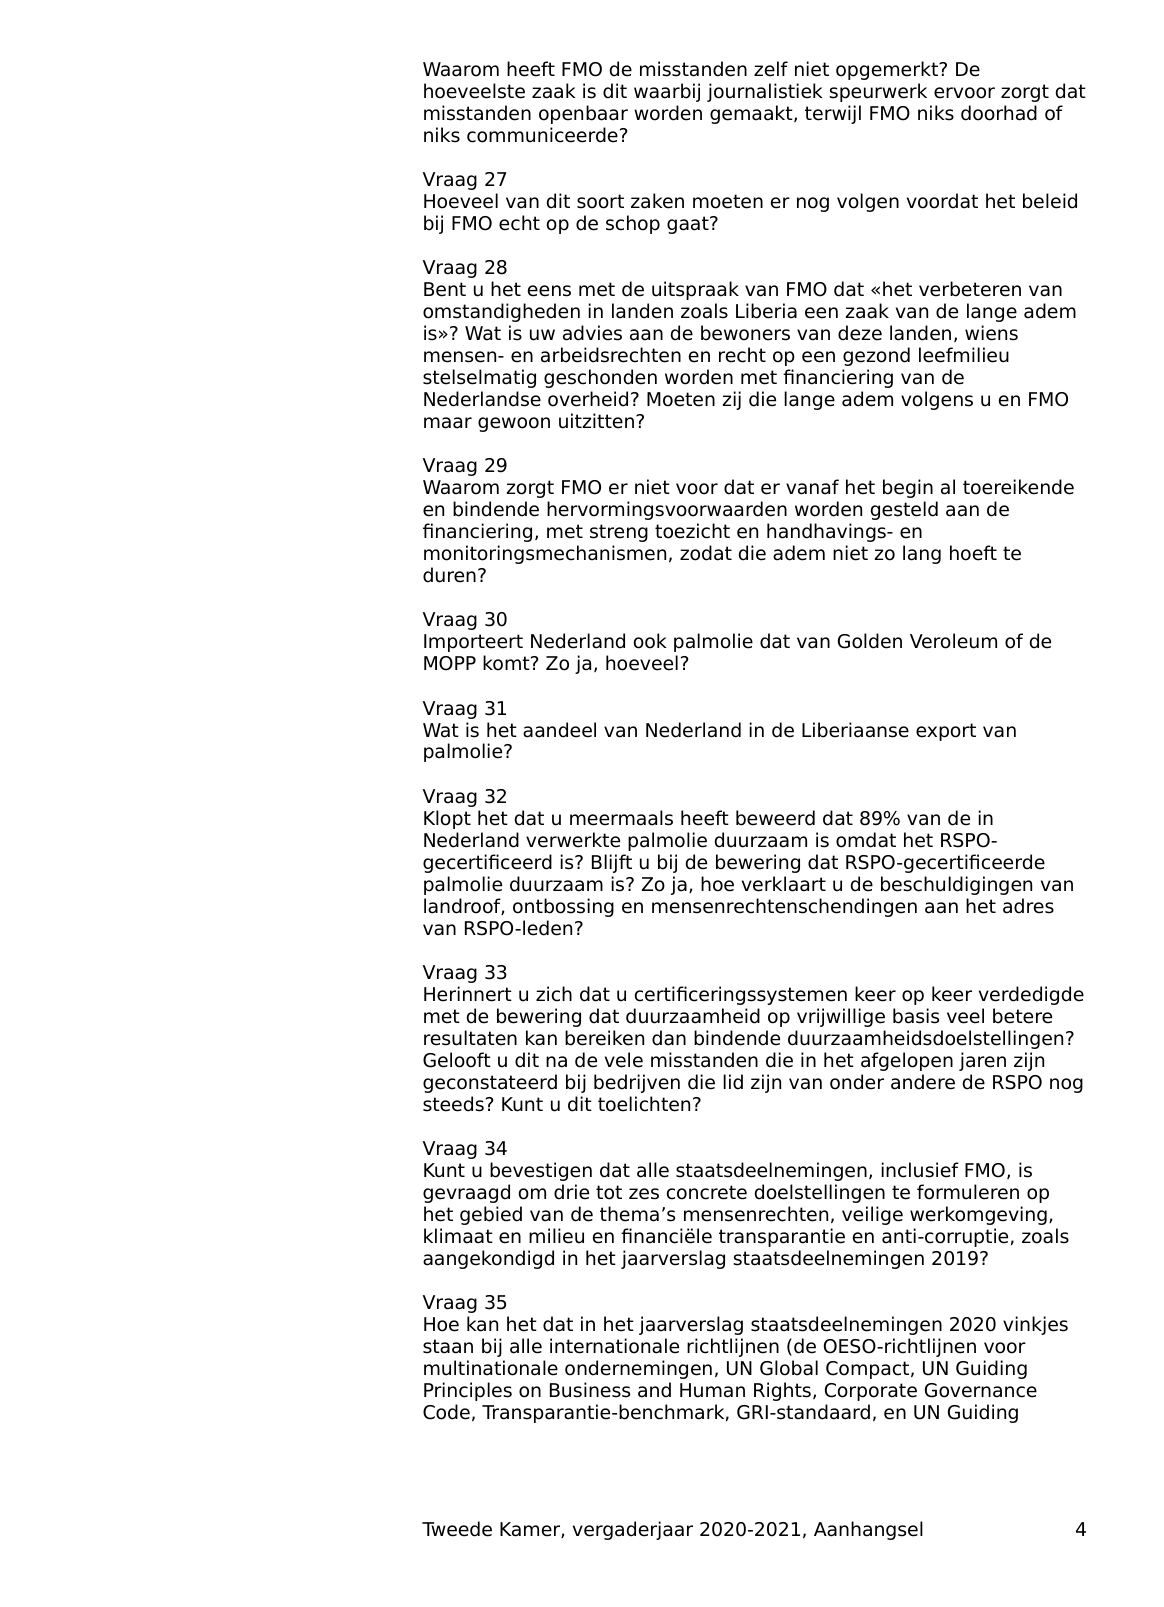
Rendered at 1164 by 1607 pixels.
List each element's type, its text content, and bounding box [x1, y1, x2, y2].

text Bent u het eens met de uitspraak van FMO dat «het verbeteren van omstandigheden in landen zoals Liberia een zaak van de lange adem is»? Wat is uw advies aan de bewoners van deze landen, wiens mensen- en arbeidsrechten en recht op een gezond leefmilieu stelselmatig geschonden worden met financiering van de Nederlandse overheid? Moeten zij die lange adem volgens u en FMO maar gewoon uitzitten? [422, 279, 1087, 433]
text Vraag 31 [422, 697, 1087, 719]
text Wat is het aandeel van Nederland in de Liberiaanse export van palmolie? [422, 719, 1087, 763]
text Kunt u bevestigen dat alle staatsdeelnemingen, inclusief FMO, is gevraagd om drie tot zes concrete doelstellingen te formuleren op het gebied van de thema’s mensenrechten, veilige werkomgeving, klimaat en milieu en financiële transparantie en anti-corruptie, zoals aangekondigd in het jaarverslag staatsdeelnemingen 2019? [422, 1160, 1087, 1269]
text Vraag 32 [422, 786, 1087, 808]
text Vraag 29 [422, 455, 1087, 477]
text Hoeveel van dit soort zaken moeten er nog volgen voordat het beleid bij FMO echt op de schop gaat? [422, 191, 1087, 235]
text Vraag 30 [422, 609, 1087, 631]
text Klopt het dat u meermaals heeft beweerd dat 89% van de in Nederland verwerkte palmolie duurzaam is omdat het RSPO-gecertificeerd is? Blijft u bij de bewering dat RSPO-gecertificeerde palmolie duurzaam is? Zo ja, hoe verklaart u de beschuldigingen van landroof, ontbossing en mensenrechtenschendingen aan het adres van RSPO-leden? [422, 808, 1087, 939]
text Waarom heeft FMO de misstanden zelf niet opgemerkt? De hoeveelste zaak is dit waarbij journalistiek speurwerk ervoor zorgt dat misstanden openbaar worden gemaakt, terwijl FMO niks doorhad of niks communiceerde? [422, 59, 1087, 147]
text Vraag 34 [422, 1138, 1087, 1160]
text Hoe kan het dat in het jaarverslag staatsdeelnemingen 2020 vinkjes staan bij alle internationale richtlijnen (de OESO-richtlijnen voor multinationale ondernemingen, UN Global Compact, UN Guiding Principles on Business and Human Rights, Corporate Governance Code, Transparantie-benchmark, GRI-standaard, en UN Guiding [422, 1314, 1087, 1424]
text Herinnert u zich dat u certificeringssystemen keer op keer verdedigde met de bewering dat duurzaamheid op vrijwillige basis veel betere resultaten kan bereiken dan bindende duurzaamheidsdoelstellingen? Gelooft u dit na de vele misstanden die in het afgelopen jaren zijn geconstateerd bij bedrijven die lid zijn van onder andere de RSPO nog steeds? Kunt u dit toelichten? [422, 984, 1087, 1116]
text Vraag 33 [422, 962, 1087, 984]
text Importeert Nederland ook palmolie dat van Golden Veroleum of de MOPP komt? Zo ja, hoeveel? [422, 631, 1087, 675]
text Vraag 27 [422, 169, 1087, 191]
text Waarom zorgt FMO er niet voor dat er vanaf het begin al toereikende en bindende hervormingsvoorwaarden worden gesteld aan de financiering, met streng toezicht en handhavings- en monitoringsmechanismen, zodat die adem niet zo lang hoeft te duren? [422, 477, 1087, 587]
text Vraag 35 [422, 1292, 1087, 1314]
text Vraag 28 [422, 257, 1087, 279]
